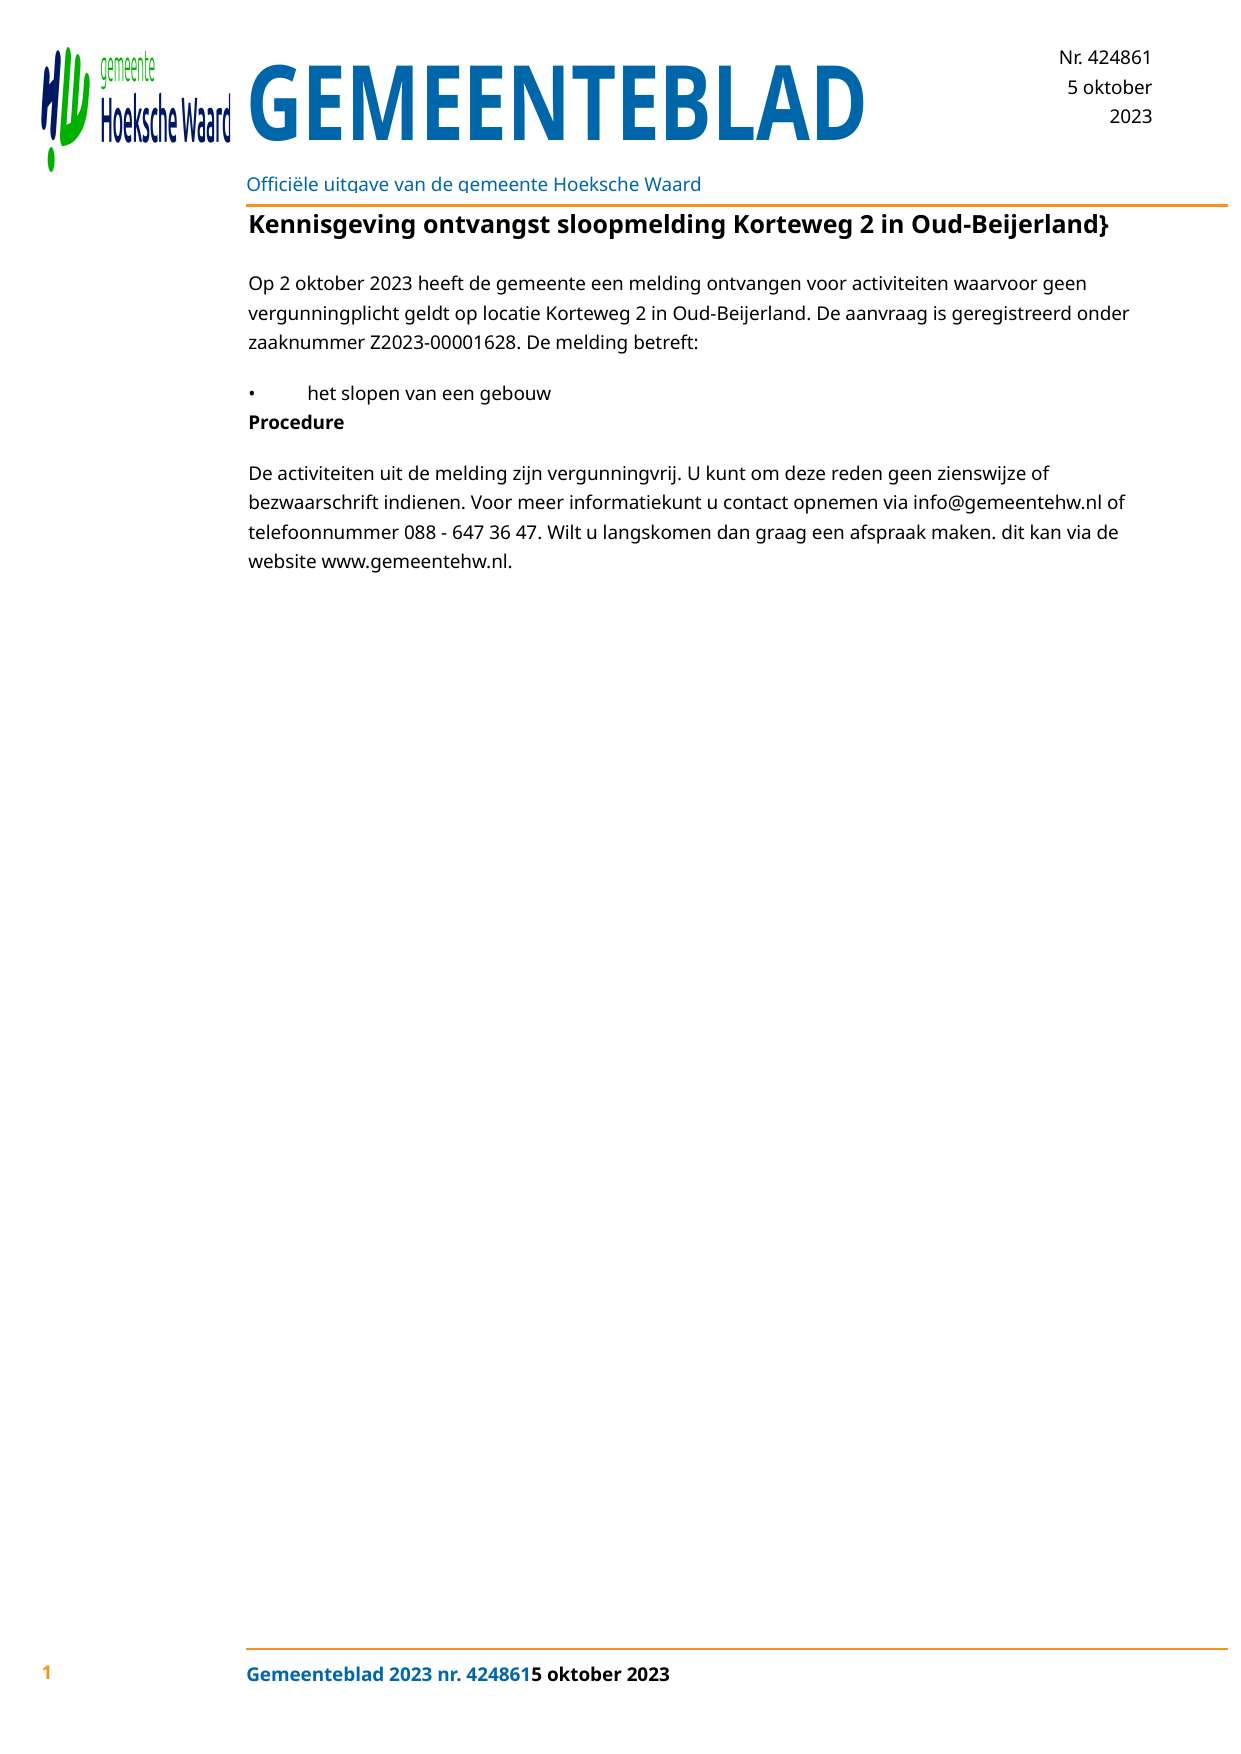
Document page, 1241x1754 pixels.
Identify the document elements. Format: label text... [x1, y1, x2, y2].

text Op 2 oktober 2023 heeft de gemeente een melding ontvangen voor activiteiten waarvoor geen vergunningplicht geldt op locatie Korteweg 2 in Oud-Beijerland. De aanvraag is geregistreerd onder zaaknummer Z2023-00001628. De melding betreft: [248, 270, 1152, 355]
text Procedure [248, 409, 1152, 435]
text De activiteiten uit de melding zijn vergunningvrij. U kunt om deze reden geen zienswijze of bezwaarschrift indienen. Voor meer informatiekunt u contact opnemen via info@gemeentehw.nl of telefoonnummer 088 - 647 36 47. Wilt u langskomen dan graag een afspraak maken. dit kan via de website www.gemeentehw.nl. [248, 460, 1152, 574]
text Kennisgeving ontvangst sloopmelding Korteweg 2 in Oud-Beijerland} [248, 207, 1152, 241]
list het slopen van een gebouw [248, 380, 1152, 406]
picture [41, 47, 231, 172]
